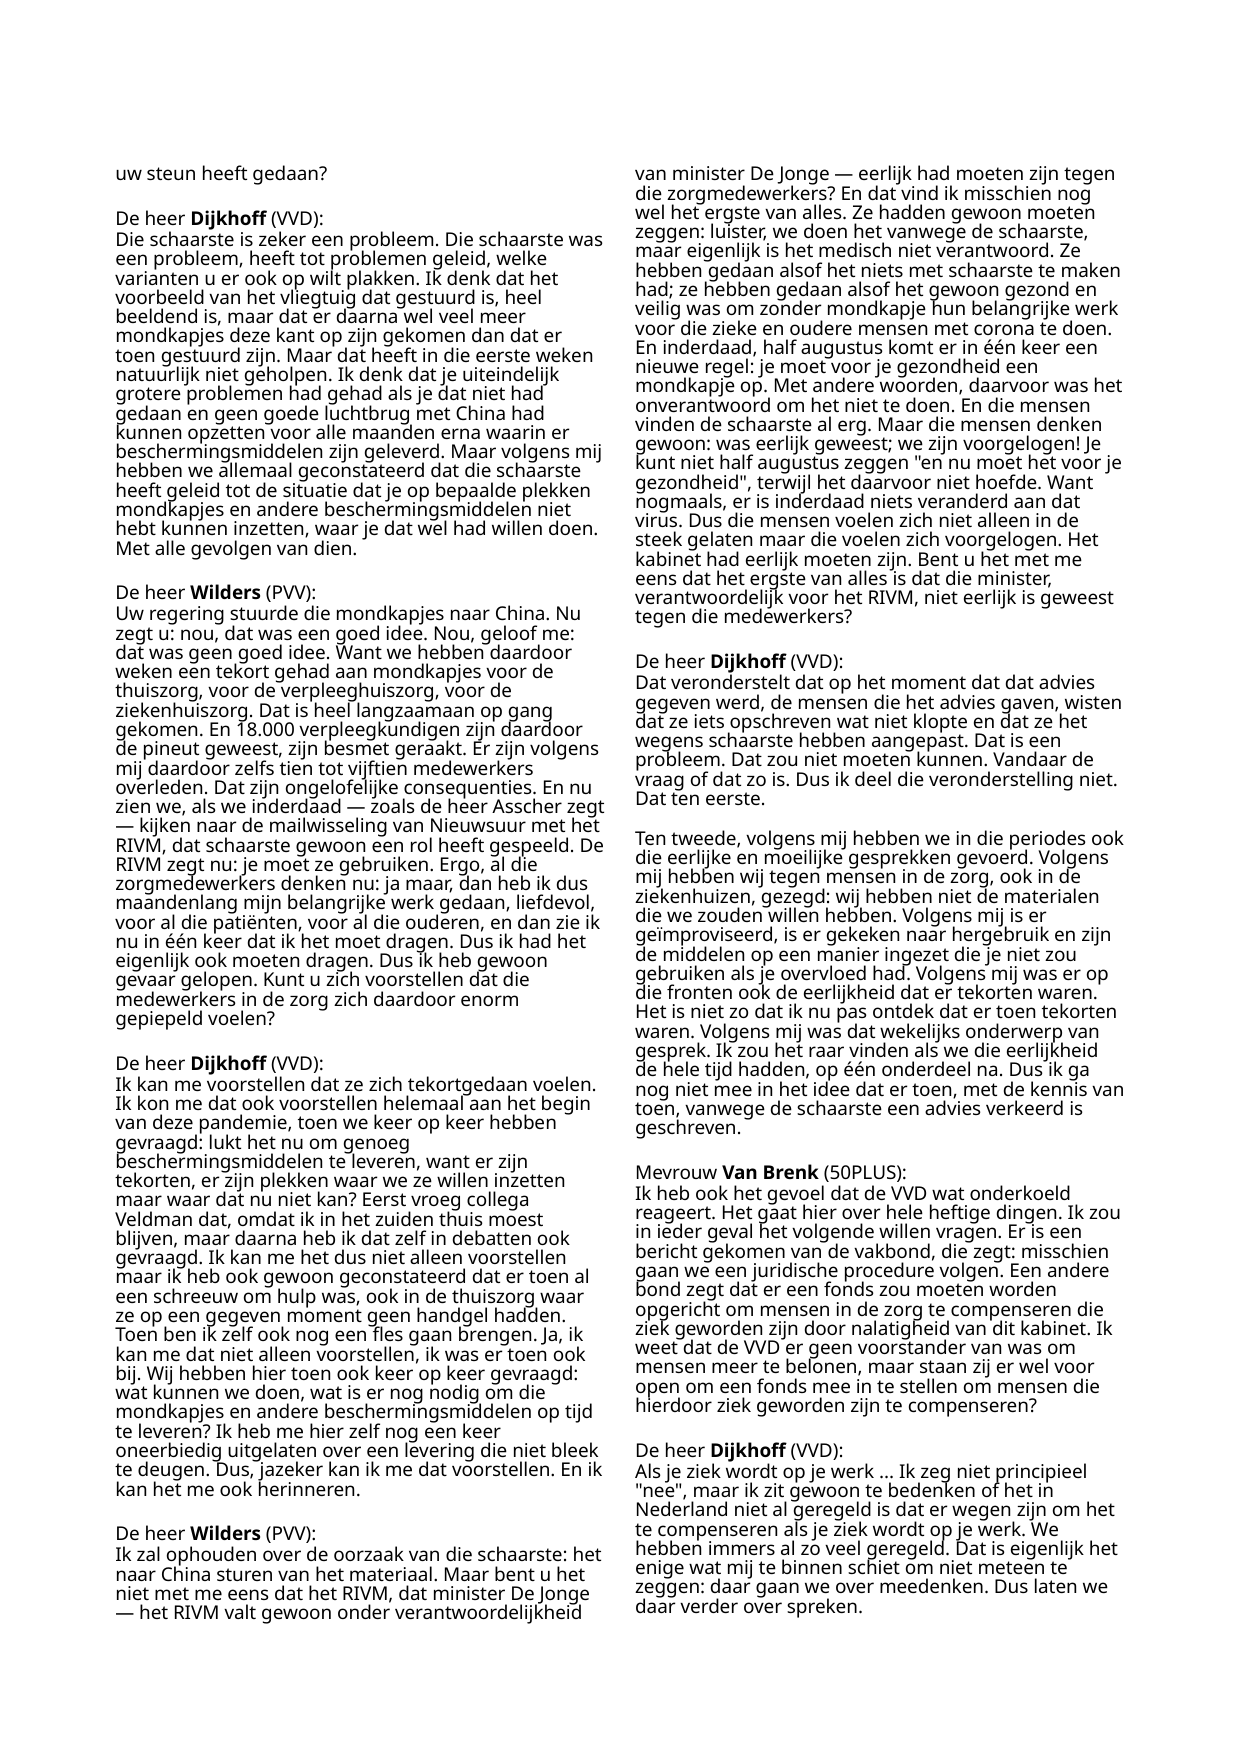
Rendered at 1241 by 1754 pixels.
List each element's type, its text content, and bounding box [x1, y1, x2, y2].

text Ten tweede, volgens mij hebben we in die periodes ook die eerlijke en moeilijke gesprekken gevoerd. Volgens mij hebben wij tegen mensen in de zorg, ook in de ziekenhuizen, gezegd: wij hebben niet de materialen die we zouden willen hebben. Volgens mij is er geïmproviseerd, is er gekeken naar hergebruik en zijn de middelen op een manier ingezet die je niet zou gebruiken als je overvloed had. Volgens mij was er op die fronten ook de eerlijkheid dat er tekorten waren. Het is niet zo dat ik nu pas ontdek dat er toen tekorten waren. Volgens mij was dat wekelijks onderwerp van gesprek. Ik zou het raar vinden als we die eerlijkheid de hele tijd hadden, op één onderdeel na. Dus ik ga nog niet mee in het idee dat er toen, met de kennis van toen, vanwege de schaarste een advies verkeerd is geschreven. [635, 830, 1125, 1138]
text Mevrouw Van Brenk (50PLUS): [635, 1159, 1125, 1185]
text De heer Wilders (PVV): [115, 579, 605, 605]
text De heer Dijkhoff (VVD): [635, 1437, 1125, 1463]
text Ik zal ophouden over de oorzaak van die schaarste: het naar China sturen van het materiaal. Maar bent u het niet met me eens dat het RIVM, dat minister De Jonge — het RIVM valt gewoon onder verantwoordelijkheid [115, 1546, 605, 1623]
text Als je ziek wordt op je werk ... Ik zeg niet principieel "nee", maar ik zit gewoon te bedenken of het in Nederland niet al geregeld is dat er wegen zijn om het te compenseren als je ziek wordt op je werk. We hebben immers al zo veel geregeld. Dat is eigenlijk het enige wat mij te binnen schiet om niet meteen te zeggen: daar gaan we over meedenken. Dus laten we daar verder over spreken. [635, 1463, 1125, 1617]
text Dat veronderstelt dat op het moment dat dat advies gegeven werd, de mensen die het advies gaven, wisten dat ze iets opschreven wat niet klopte en dat ze het wegens schaarste hebben aangepast. Dat is een probleem. Dat zou niet moeten kunnen. Vandaar de vraag of dat zo is. Dus ik deel die veronderstelling niet. Dat ten eerste. [635, 674, 1125, 809]
text Uw regering stuurde die mondkapjes naar China. Nu zegt u: nou, dat was een goed idee. Nou, geloof me: dat was geen goed idee. Want we hebben daardoor weken een tekort gehad aan mondkapjes voor de thuiszorg, voor de verpleeghuiszorg, voor de ziekenhuiszorg. Dat is heel langzaamaan op gang gekomen. En 18.000 verpleegkundigen zijn daardoor de pineut geweest, zijn besmet geraakt. Er zijn volgens mij daardoor zelfs tien tot vijftien medewerkers overleden. Dat zijn ongelofelijke consequenties. En nu zien we, als we inderdaad — zoals de heer Asscher zegt — kijken naar de mailwisseling van Nieuwsuur met het RIVM, dat schaarste gewoon een rol heeft gespeeld. De RIVM zegt nu: je moet ze gebruiken. Ergo, al die zorgmedewerkers denken nu: ja maar, dan heb ik dus maandenlang mijn belangrijke werk gedaan, liefdevol, voor al die patiënten, voor al die ouderen, en dan zie ik nu in één keer dat ik het moet dragen. Dus ik had het eigenlijk ook moeten dragen. Dus ik heb gewoon gevaar gelopen. Kunt u zich voorstellen dat die medewerkers in de zorg zich daardoor enorm gepiepeld voelen? [115, 605, 605, 1029]
text van minister De Jonge — eerlijk had moeten zijn tegen die zorgmedewerkers? En dat vind ik misschien nog wel het ergste van alles. Ze hadden gewoon moeten zeggen: luister, we doen het vanwege de schaarste, maar eigenlijk is het medisch niet verantwoord. Ze hebben gedaan alsof het niets met schaarste te maken had; ze hebben gedaan alsof het gewoon gezond en veilig was om zonder mondkapje hun belangrijke werk voor die zieke en oudere mensen met corona te doen. En inderdaad, half augustus komt er in één keer een nieuwe regel: je moet voor je gezondheid een mondkapje op. Met andere woorden, daarvoor was het onverantwoord om het niet te doen. En die mensen vinden de schaarste al erg. Maar die mensen denken gewoon: was eerlijk geweest; we zijn voorgelogen! Je kunt niet half augustus zeggen "en nu moet het voor je gezondheid", terwijl het daarvoor niet hoefde. Want nogmaals, er is inderdaad niets veranderd aan dat virus. Dus die mensen voelen zich niet alleen in de steek gelaten maar die voelen zich voorgelogen. Het kabinet had eerlijk moeten zijn. Bent u het met me eens dat het ergste van alles is dat die minister, verantwoordelijk voor het RIVM, niet eerlijk is geweest tegen die medewerkers? [635, 165, 1125, 628]
text De heer Dijkhoff (VVD): [635, 649, 1125, 674]
text De heer Dijkhoff (VVD): [115, 205, 605, 231]
text Die schaarste is zeker een probleem. Die schaarste was een probleem, heeft tot problemen geleid, welke varianten u er ook op wilt plakken. Ik denk dat het voorbeeld van het vliegtuig dat gestuurd is, heel beeldend is, maar dat er daarna wel veel meer mondkapjes deze kant op zijn gekomen dan dat er toen gestuurd zijn. Maar dat heeft in die eerste weken natuurlijk niet geholpen. Ik denk dat je uiteindelijk grotere problemen had gehad als je dat niet had gedaan en geen goede luchtbrug met China had kunnen opzetten voor alle maanden erna waarin er beschermingsmiddelen zijn geleverd. Maar volgens mij hebben we allemaal geconstateerd dat die schaarste heeft geleid tot de situatie dat je op bepaalde plekken mondkapjes en andere beschermingsmiddelen niet hebt kunnen inzetten, waar je dat wel had willen doen. Met alle gevolgen van dien. [115, 231, 605, 559]
text uw steun heeft gedaan? [115, 165, 605, 184]
text Ik kan me voorstellen dat ze zich tekortgedaan voelen. Ik kon me dat ook voorstellen helemaal aan het begin van deze pandemie, toen we keer op keer hebben gevraagd: lukt het nu om genoeg beschermingsmiddelen te leveren, want er zijn tekorten, er zijn plekken waar we ze willen inzetten maar waar dat nu niet kan? Eerst vroeg collega Veldman dat, omdat ik in het zuiden thuis moest blijven, maar daarna heb ik dat zelf in debatten ook gevraagd. Ik kan me het dus niet alleen voorstellen maar ik heb ook gewoon geconstateerd dat er toen al een schreeuw om hulp was, ook in de thuiszorg waar ze op een gegeven moment geen handgel hadden. Toen ben ik zelf ook nog een fles gaan brengen. Ja, ik kan me dat niet alleen voorstellen, ik was er toen ook bij. Wij hebben hier toen ook keer op keer gevraagd: wat kunnen we doen, wat is er nog nodig om die mondkapjes en andere beschermingsmiddelen op tijd te leveren? Ik heb me hier zelf nog een keer oneerbiedig uitgelaten over een levering die niet bleek te deugen. Dus, jazeker kan ik me dat voorstellen. En ik kan het me ook herinneren. [115, 1076, 605, 1500]
text De heer Dijkhoff (VVD): [115, 1050, 605, 1076]
text Ik heb ook het gevoel dat de VVD wat onderkoeld reageert. Het gaat hier over hele heftige dingen. Ik zou in ieder geval het volgende willen vragen. Er is een bericht gekomen van de vakbond, die zegt: misschien gaan we een juridische procedure volgen. Een andere bond zegt dat er een fonds zou moeten worden opgericht om mensen in de zorg te compenseren die ziek geworden zijn door nalatigheid van dit kabinet. Ik weet dat de VVD er geen voorstander van was om mensen meer te belonen, maar staan zij er wel voor open om een fonds mee in te stellen om mensen die hierdoor ziek geworden zijn te compenseren? [635, 1185, 1125, 1416]
text De heer Wilders (PVV): [115, 1521, 605, 1546]
